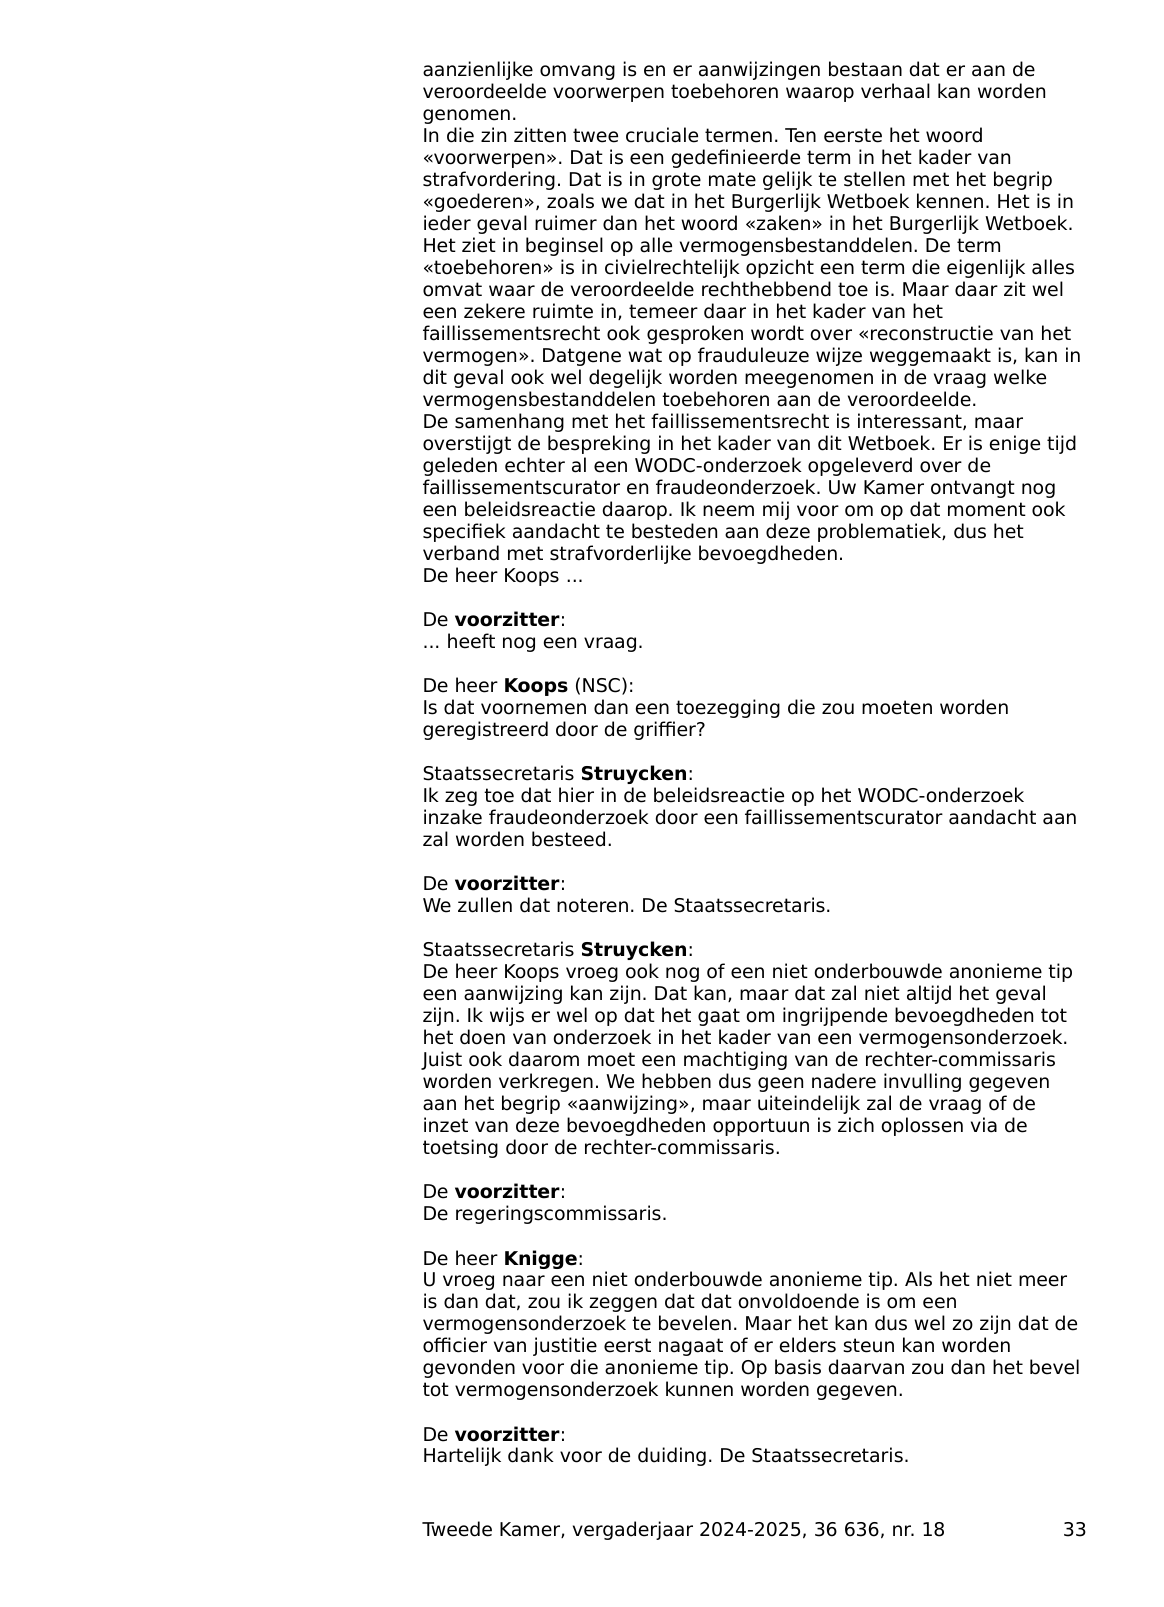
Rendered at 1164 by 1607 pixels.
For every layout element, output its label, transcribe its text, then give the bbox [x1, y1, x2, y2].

text U vroeg naar een niet onderbouwde anonieme tip. Als het niet meer is dan dat, zou ik zeggen dat dat onvoldoende is om een vermogensonderzoek te bevelen. Maar het kan dus wel zo zijn dat de officier van justitie eerst nagaat of er elders steun kan worden gevonden voor die anonieme tip. Op basis daarvan zou dan het bevel tot vermogensonderzoek kunnen worden gegeven. [422, 1269, 1087, 1401]
text De heer Knigge: [422, 1247, 1087, 1269]
text Staatssecretaris Struycken: [422, 939, 1087, 961]
text De voorzitter: [422, 1423, 1087, 1445]
text Hartelijk dank voor de duiding. De Staatssecretaris. [422, 1445, 1087, 1467]
text We zullen dat noteren. De Staatssecretaris. [422, 895, 1087, 917]
text Is dat voornemen dan een toezegging die zou moeten worden geregistreerd door de griffier? [422, 697, 1087, 741]
text De heer Koops (NSC): [422, 675, 1087, 697]
text Ik zeg toe dat hier in de beleidsreactie op het WODC-onderzoek inzake fraudeonderzoek door een faillissementscurator aandacht aan zal worden besteed. [422, 785, 1087, 851]
text De heer Koops ... [422, 564, 1087, 587]
text De voorzitter: [422, 873, 1087, 895]
text De regeringscommissaris. [422, 1203, 1087, 1225]
text De heer Koops vroeg ook nog of een niet onderbouwde anonieme tip een aanwijzing kan zijn. Dat kan, maar dat zal niet altijd het geval zijn. Ik wijs er wel op dat het gaat om ingrijpende bevoegdheden tot het doen van onderzoek in het kader van een vermogensonderzoek. Juist ook daarom moet een machtiging van de rechter-commissaris worden verkregen. We hebben dus geen nadere invulling gegeven aan het begrip «aanwijzing», maar uiteindelijk zal de vraag of de inzet van deze bevoegdheden opportuun is zich oplossen via de toetsing door de rechter-commissaris. [422, 961, 1087, 1159]
text De voorzitter: [422, 609, 1087, 631]
text aanzienlijke omvang is en er aanwijzingen bestaan dat er aan de veroordeelde voorwerpen toebehoren waarop verhaal kan worden genomen. [422, 59, 1087, 125]
text In die zin zitten twee cruciale termen. Ten eerste het woord «voorwerpen». Dat is een gedefinieerde term in het kader van strafvordering. Dat is in grote mate gelijk te stellen met het begrip «goederen», zoals we dat in het Burgerlijk Wetboek kennen. Het is in ieder geval ruimer dan het woord «zaken» in het Burgerlijk Wetboek. Het ziet in beginsel op alle vermogensbestanddelen. De term «toebehoren» is in civielrechtelijk opzicht een term die eigenlijk alles omvat waar de veroordeelde rechthebbend toe is. Maar daar zit wel een zekere ruimte in, temeer daar in het kader van het faillissementsrecht ook gesproken wordt over «reconstructie van het vermogen». Datgene wat op frauduleuze wijze weggemaakt is, kan in dit geval ook wel degelijk worden meegenomen in de vraag welke vermogensbestanddelen toebehoren aan de veroordeelde. [422, 125, 1087, 411]
text ... heeft nog een vraag. [422, 631, 1087, 653]
text De samenhang met het faillissementsrecht is interessant, maar overstijgt de bespreking in het kader van dit Wetboek. Er is enige tijd geleden echter al een WODC-onderzoek opgeleverd over de faillissementscurator en fraudeonderzoek. Uw Kamer ontvangt nog een beleidsreactie daarop. Ik neem mij voor om op dat moment ook specifiek aandacht te besteden aan deze problematiek, dus het verband met strafvorderlijke bevoegdheden. [422, 411, 1087, 564]
text De voorzitter: [422, 1181, 1087, 1203]
text Staatssecretaris Struycken: [422, 763, 1087, 785]
